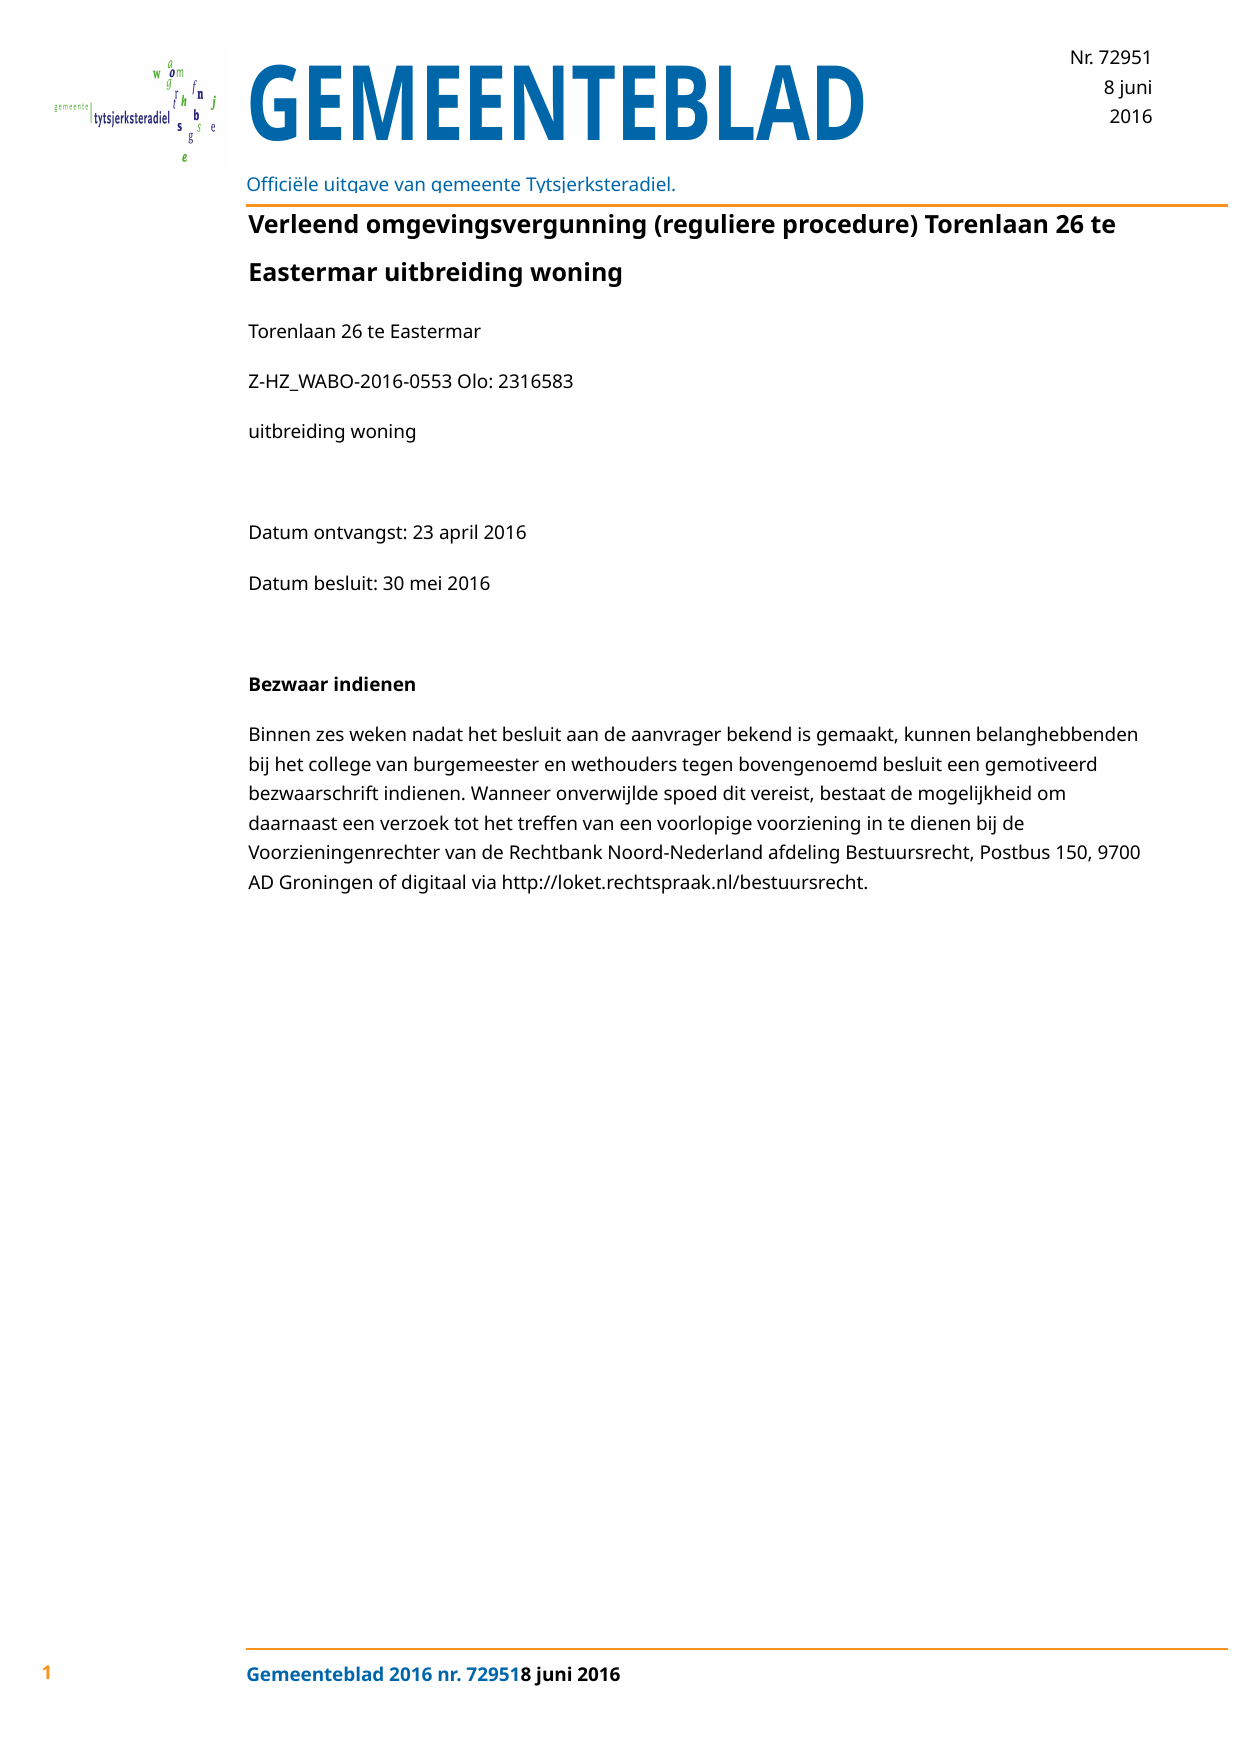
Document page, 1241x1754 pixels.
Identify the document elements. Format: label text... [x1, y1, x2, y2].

text Z-HZ_WABO-2016-0553 Olo: 2316583 [248, 368, 1152, 394]
text Datum ontvangst: 23 april 2016 [248, 519, 1152, 545]
text Datum besluit: 30 mei 2016 [248, 570, 1152, 596]
picture [41, 47, 231, 172]
text Bezwaar indienen [248, 671, 1152, 697]
text Torenlaan 26 te Eastermar [248, 318, 1152, 344]
text uitbreiding woning [248, 419, 1152, 444]
text Binnen zes weken nadat het besluit aan de aanvrager bekend is gemaakt, kunnen belanghebbenden bij het college van burgemeester en wethouders tegen bovengenoemd besluit een gemotiveerd bezwaarschrift indienen. Wanneer onverwijlde spoed dit vereist, bestaat de mogelijkheid om daarnaast een verzoek tot het treffen van een voorlopige voorziening in te dienen bij de Voorzieningenrechter van de Rechtbank Noord-Nederland afdeling Bestuursrecht, Postbus 150, 9700 AD Groningen of digitaal via http://loket.rechtspraak.nl/bestuursrecht. [248, 721, 1152, 895]
text Verleend omgevingsvergunning (reguliere procedure) Torenlaan 26 te Eastermar uitbreiding woning [248, 207, 1152, 288]
